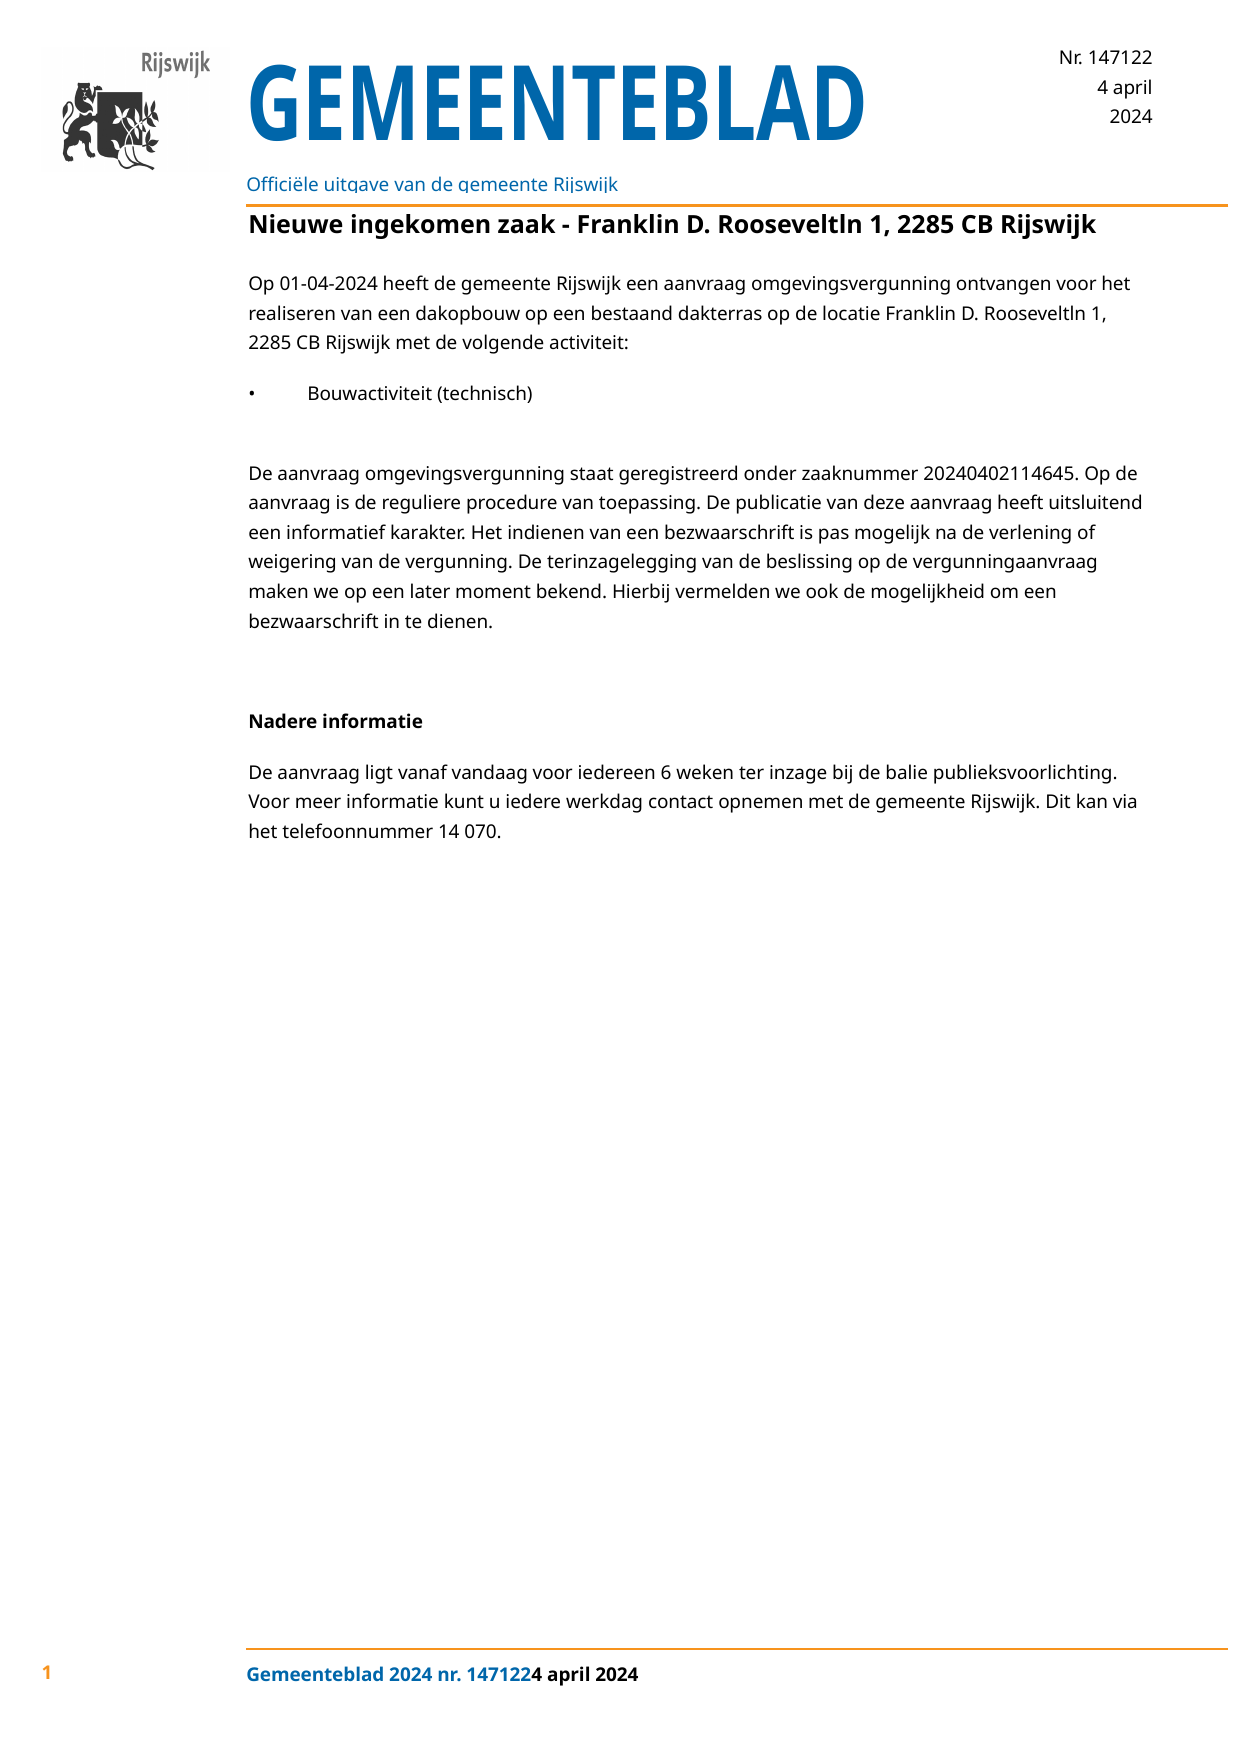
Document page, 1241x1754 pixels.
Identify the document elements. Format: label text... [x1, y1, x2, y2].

list Bouwactiviteit (technisch) [248, 380, 1152, 406]
picture [41, 47, 231, 172]
text De aanvraag ligt vanaf vandaag voor iedereen 6 weken ter inzage bij de balie publieksvoorlichting. Voor meer informatie kunt u iedere werkdag contact opnemen met de gemeente Rijswijk. Dit kan via het telefoonnummer 14 070. [248, 759, 1152, 844]
text Nieuwe ingekomen zaak - Franklin D. Rooseveltln 1, 2285 CB Rijswijk [248, 207, 1152, 241]
text Op 01-04-2024 heeft de gemeente Rijswijk een aanvraag omgevingsvergunning ontvangen voor het realiseren van een dakopbouw op een bestaand dakterras op de locatie Franklin D. Rooseveltln 1, 2285 CB Rijswijk met de volgende activiteit: [248, 270, 1152, 355]
text Nadere informatie [248, 709, 1152, 734]
text De aanvraag omgevingsvergunning staat geregistreerd onder zaaknummer 20240402114645. Op de aanvraag is de reguliere procedure van toepassing. De publicatie van deze aanvraag heeft uitsluitend een informatief karakter. Het indienen van een bezwaarschrift is pas mogelijk na de verlening of weigering van de vergunning. De terinzagelegging van de beslissing op de vergunningaanvraag maken we op een later moment bekend. Hierbij vermelden we ook de mogelijkheid om een bezwaarschrift in te dienen. [248, 460, 1152, 633]
